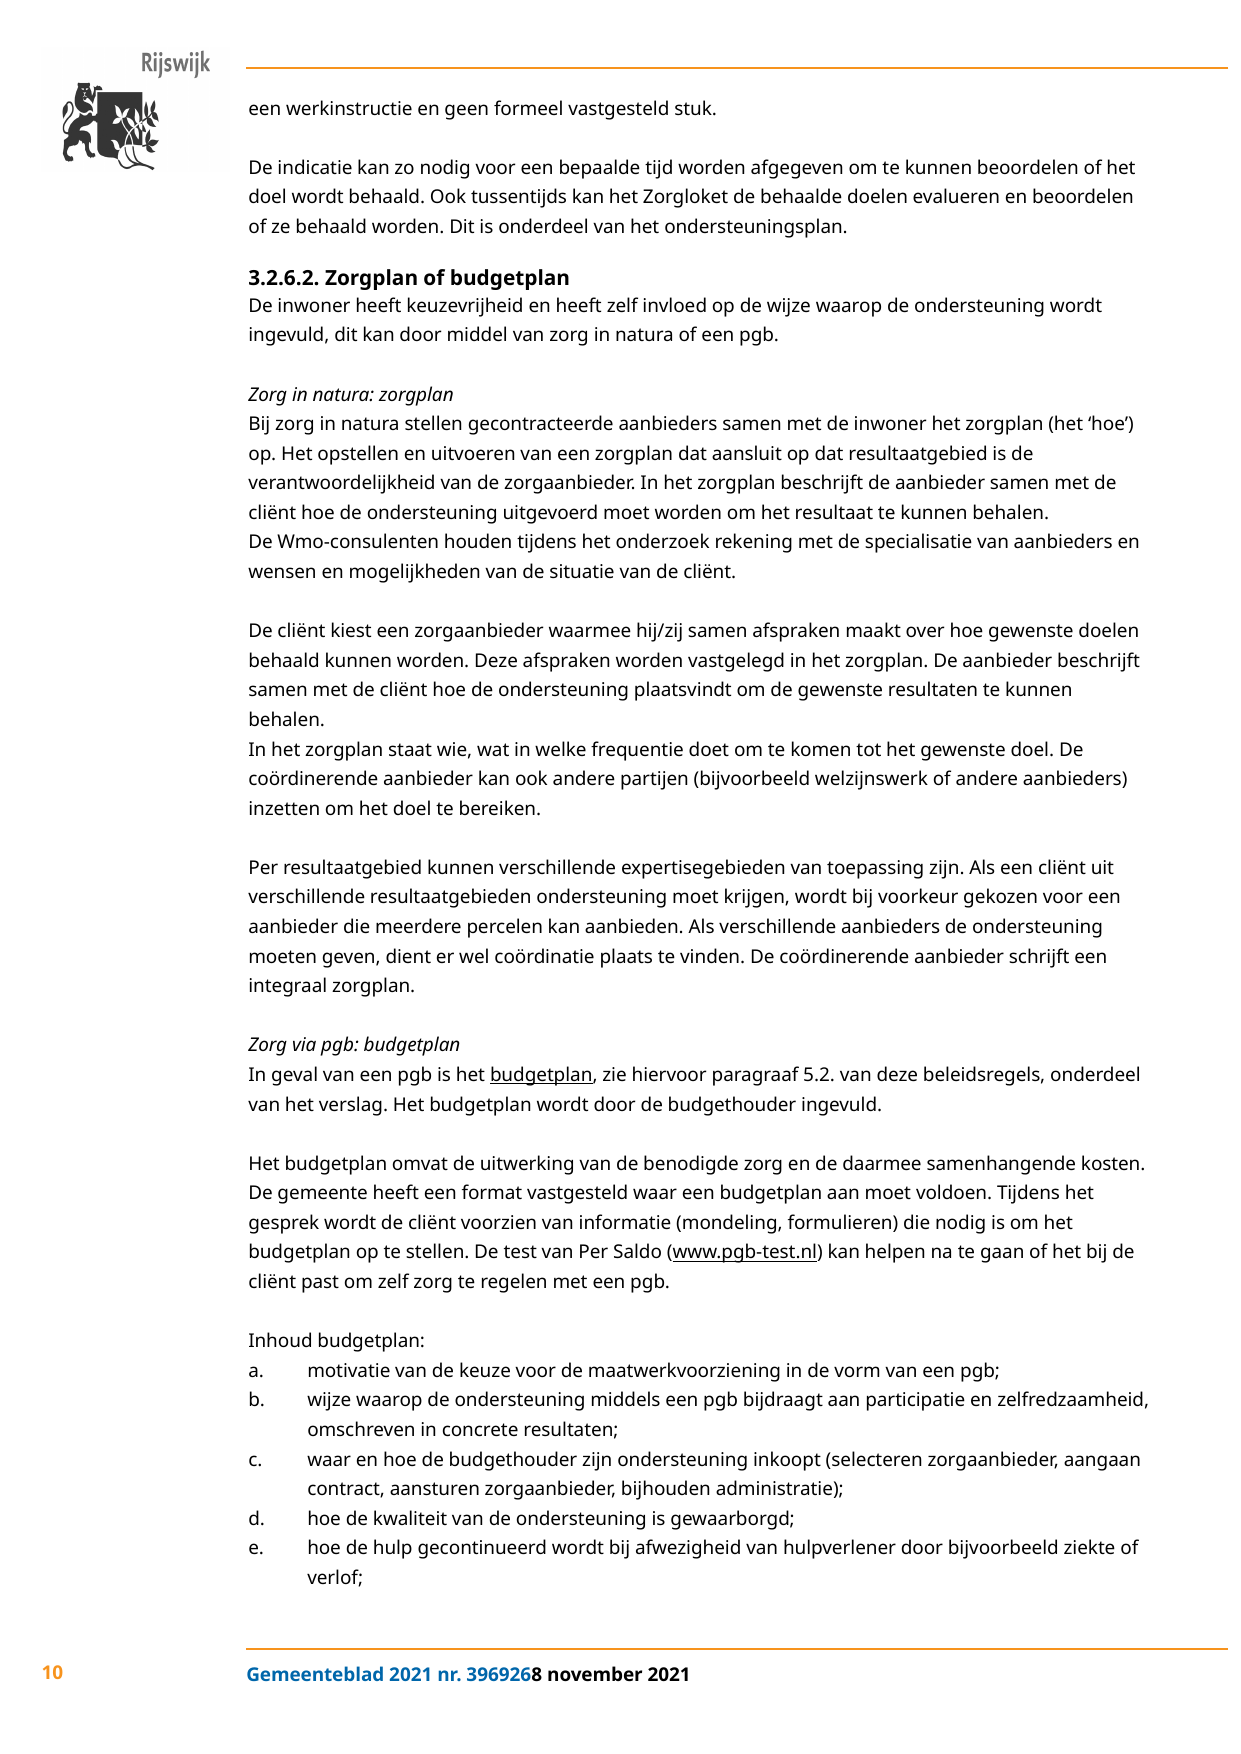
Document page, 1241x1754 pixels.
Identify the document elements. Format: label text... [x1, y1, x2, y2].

text een werkinstructie en geen formeel vastgesteld stuk. [248, 95, 1152, 121]
text Bij zorg in natura stellen gecontracteerde aanbieders samen met de inwoner het zorgplan (het ‘hoe’) op. Het opstellen en uitvoeren van een zorgplan dat aansluit op dat resultaatgebied is de verantwoordelijkheid van de zorgaanbieder. In het zorgplan beschrijft de aanbieder samen met de cliënt hoe de ondersteuning uitgevoerd moet worden om het resultaat te kunnen behalen. [248, 410, 1152, 525]
text Het budgetplan omvat de uitwerking van de benodigde zorg en de daarmee samenhangende kosten. De gemeente heeft een format vastgesteld waar een budgetplan aan moet voldoen. Tijdens het gesprek wordt de cliënt voorzien van informatie (mondeling, formulieren) die nodig is om het budgetplan op te stellen. De test van Per Saldo (www.pgb-test.nl) kan helpen na te gaan of het bij de cliënt past om zelf zorg te regelen met een pgb. [248, 1150, 1152, 1294]
text De inwoner heeft keuzevrijheid en heeft zelf invloed op de wijze waarop de ondersteuning wordt ingevuld, dit kan door middel van zorg in natura of een pgb. [248, 292, 1152, 347]
text De Wmo-consulenten houden tijdens het onderzoek rekening met de specialisatie van aanbieders en wensen en mogelijkheden van de situatie van de cliënt. [248, 529, 1152, 584]
list hoe de kwaliteit van de ondersteuning is gewaarborgd; [248, 1505, 1152, 1531]
text Zorg in natura: zorgplan [248, 381, 1152, 406]
text In geval van een pgb is het budgetplan, zie hiervoor paragraaf 5.2. van deze beleidsregels, onderdeel van het verslag. Het budgetplan wordt door de budgethouder ingevuld. [248, 1061, 1152, 1116]
text 3.2.6.2. Zorgplan of budgetplan [248, 263, 1152, 292]
text Per resultaatgebied kunnen verschillende expertisegebieden van toepassing zijn. Als een cliënt uit verschillende resultaatgebieden ondersteuning moet krijgen, wordt bij voorkeur gekozen voor een aanbieder die meerdere percelen kan aanbieden. Als verschillende aanbieders de ondersteuning moeten geven, dient er wel coördinatie plaats te vinden. De coördinerende aanbieder schrijft een integraal zorgplan. [248, 854, 1152, 998]
picture [41, 47, 231, 172]
text In het zorgplan staat wie, wat in welke frequentie doet om te komen tot het gewenste doel. De coördinerende aanbieder kan ook andere partijen (bijvoorbeeld welzijnswerk of andere aanbieders) inzetten om het doel te bereiken. [248, 736, 1152, 821]
text Inhoud budgetplan: [248, 1327, 1152, 1353]
list motivatie van de keuze voor de maatwerkvoorziening in de vorm van een pgb; [248, 1357, 1152, 1383]
list hoe de hulp gecontinueerd wordt bij afwezigheid van hulpverlener door bijvoorbeeld ziekte of verlof; [248, 1534, 1152, 1590]
list wijze waarop de ondersteuning middels een pgb bijdraagt aan participatie en zelfredzaamheid, omschreven in concrete resultaten; [248, 1387, 1152, 1442]
text De cliënt kiest een zorgaanbieder waarmee hij/zij samen afspraken maakt over hoe gewenste doelen behaald kunnen worden. Deze afspraken worden vastgelegd in het zorgplan. De aanbieder beschrijft samen met de cliënt hoe de ondersteuning plaatsvindt om de gewenste resultaten te kunnen behalen. [248, 617, 1152, 732]
list waar en hoe de budgethouder zijn ondersteuning inkoopt (selecteren zorgaanbieder, aangaan contract, aansturen zorgaanbieder, bijhouden administratie); [248, 1446, 1152, 1501]
text Zorg via pgb: budgetplan [248, 1032, 1152, 1057]
text De indicatie kan zo nodig voor een bepaalde tijd worden afgegeven om te kunnen beoordelen of het doel wordt behaald. Ook tussentijds kan het Zorgloket de behaalde doelen evalueren en beoordelen of ze behaald worden. Dit is onderdeel van het ondersteuningsplan. [248, 154, 1152, 239]
